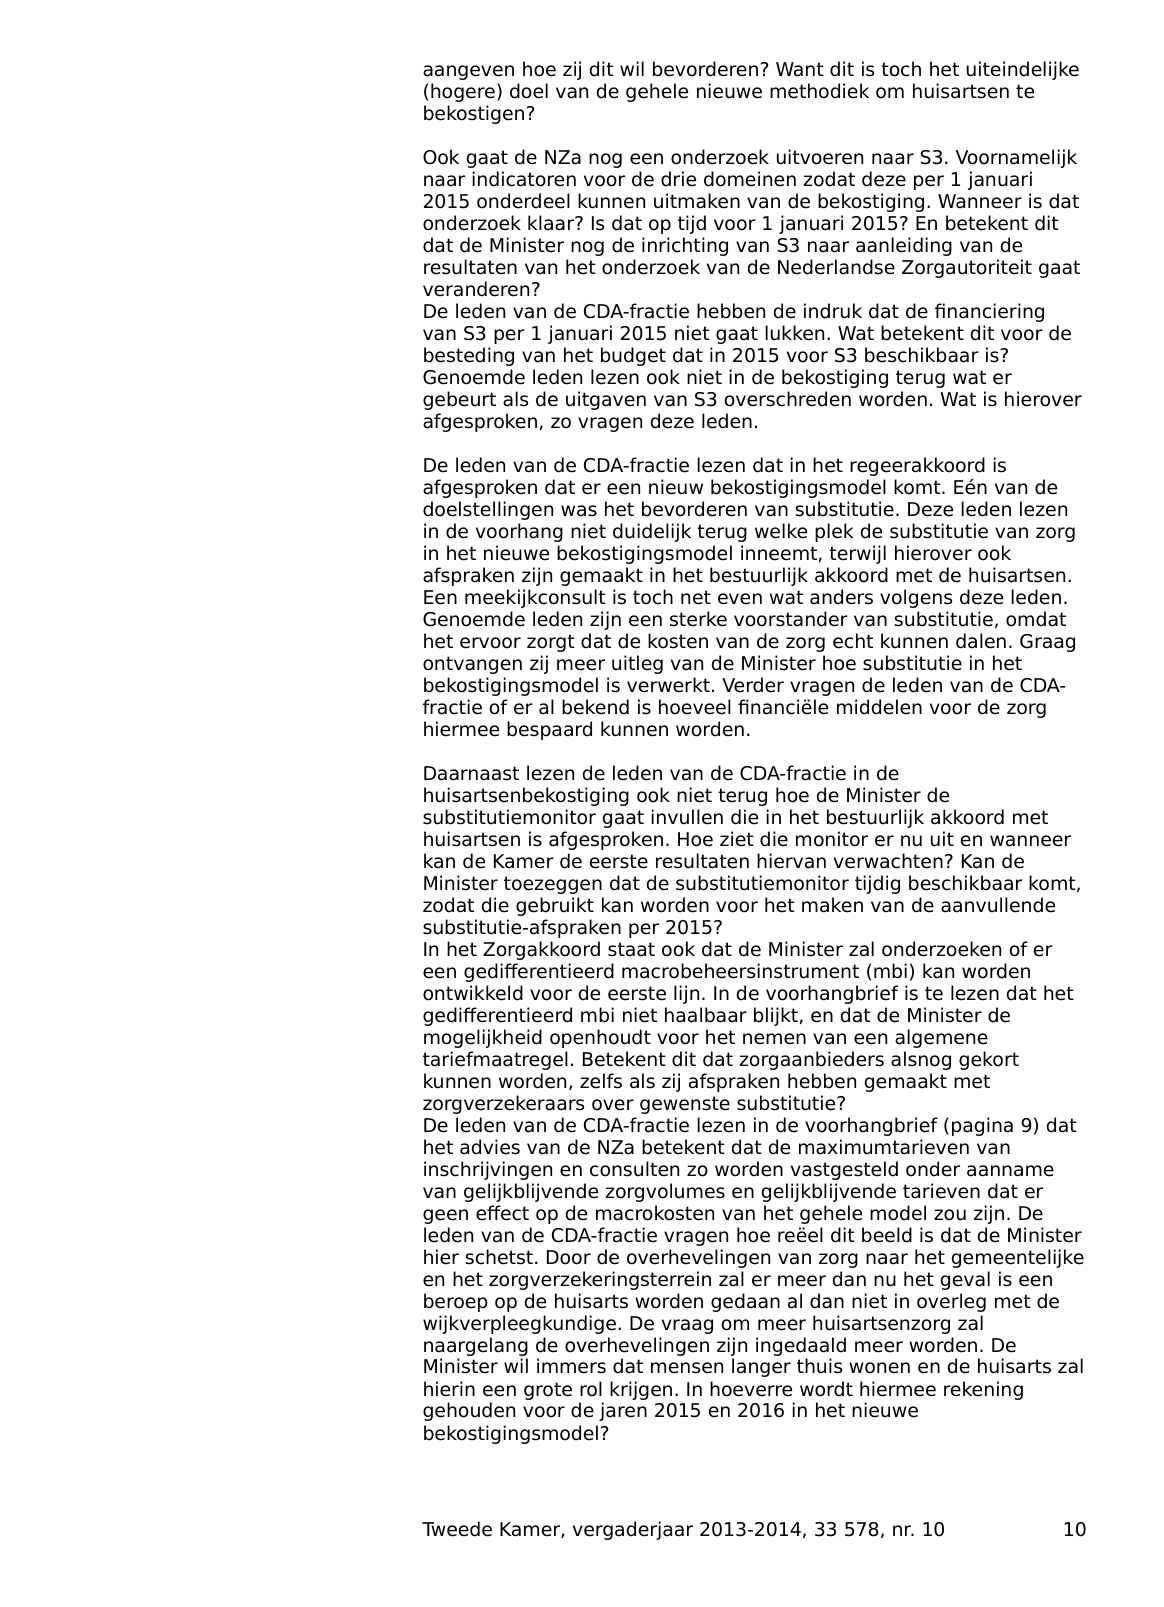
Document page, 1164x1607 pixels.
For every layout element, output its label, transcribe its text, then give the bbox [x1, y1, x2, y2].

text Genoemde leden lezen ook niet in de bekostiging terug wat er gebeurt als de uitgaven van S3 overschreden worden. Wat is hierover afgesproken, zo vragen deze leden. [422, 367, 1087, 433]
text Ook gaat de NZa nog een onderzoek uitvoeren naar S3. Voornamelijk naar indicatoren voor de drie domeinen zodat deze per 1 januari 2015 onderdeel kunnen uitmaken van de bekostiging. Wanneer is dat onderzoek klaar? Is dat op tijd voor 1 januari 2015? En betekent dit dat de Minister nog de inrichting van S3 naar aanleiding van de resultaten van het onderzoek van de Nederlandse Zorgautoriteit gaat veranderen? [422, 147, 1087, 301]
text De leden van de CDA-fractie hebben de indruk dat de financiering van S3 per 1 januari 2015 niet gaat lukken. Wat betekent dit voor de besteding van het budget dat in 2015 voor S3 beschikbaar is? [422, 301, 1087, 367]
text Daarnaast lezen de leden van de CDA-fractie in de huisartsenbekostiging ook niet terug hoe de Minister de substitutiemonitor gaat invullen die in het bestuurlijk akkoord met huisartsen is afgesproken. Hoe ziet die monitor er nu uit en wanneer kan de Kamer de eerste resultaten hiervan verwachten? Kan de Minister toezeggen dat de substitutiemonitor tijdig beschikbaar komt, zodat die gebruikt kan worden voor het maken van de aanvullende substitutie-afspraken per 2015? [422, 763, 1087, 939]
text De leden van de CDA-fractie lezen in de voorhangbrief (pagina 9) dat het advies van de NZa betekent dat de maximumtarieven van inschrijvingen en consulten zo worden vastgesteld onder aanname van gelijkblijvende zorgvolumes en gelijkblijvende tarieven dat er geen effect op de macrokosten van het gehele model zou zijn. De leden van de CDA-fractie vragen hoe reëel dit beeld is dat de Minister hier schetst. Door de overhevelingen van zorg naar het gemeentelijke en het zorgverzekeringsterrein zal er meer dan nu het geval is een beroep op de huisarts worden gedaan al dan niet in overleg met de wijkverpleegkundige. De vraag om meer huisartsenzorg zal naargelang de overhevelingen zijn ingedaald meer worden. De Minister wil immers dat mensen langer thuis wonen en de huisarts zal hierin een grote rol krijgen. In hoeverre wordt hiermee rekening gehouden voor de jaren 2015 en 2016 in het nieuwe bekostigingsmodel? [422, 1115, 1087, 1444]
text In het Zorgakkoord staat ook dat de Minister zal onderzoeken of er een gedifferentieerd macrobeheersinstrument (mbi) kan worden ontwikkeld voor de eerste lijn. In de voorhangbrief is te lezen dat het gedifferentieerd mbi niet haalbaar blijkt, en dat de Minister de mogelijkheid openhoudt voor het nemen van een algemene tariefmaatregel. Betekent dit dat zorgaanbieders alsnog gekort kunnen worden, zelfs als zij afspraken hebben gemaakt met zorgverzekeraars over gewenste substitutie? [422, 939, 1087, 1115]
text aangeven hoe zij dit wil bevorderen? Want dit is toch het uiteindelijke (hogere) doel van de gehele nieuwe methodiek om huisartsen te bekostigen? [422, 59, 1087, 125]
text De leden van de CDA-fractie lezen dat in het regeerakkoord is afgesproken dat er een nieuw bekostigingsmodel komt. Eén van de doelstellingen was het bevorderen van substitutie. Deze leden lezen in de voorhang niet duidelijk terug welke plek de substitutie van zorg in het nieuwe bekostigingsmodel inneemt, terwijl hierover ook afspraken zijn gemaakt in het bestuurlijk akkoord met de huisartsen. Een meekijkconsult is toch net even wat anders volgens deze leden. Genoemde leden zijn een sterke voorstander van substitutie, omdat het ervoor zorgt dat de kosten van de zorg echt kunnen dalen. Graag ontvangen zij meer uitleg van de Minister hoe substitutie in het bekostigingsmodel is verwerkt. Verder vragen de leden van de CDA-fractie of er al bekend is hoeveel financiële middelen voor de zorg hiermee bespaard kunnen worden. [422, 455, 1087, 741]
